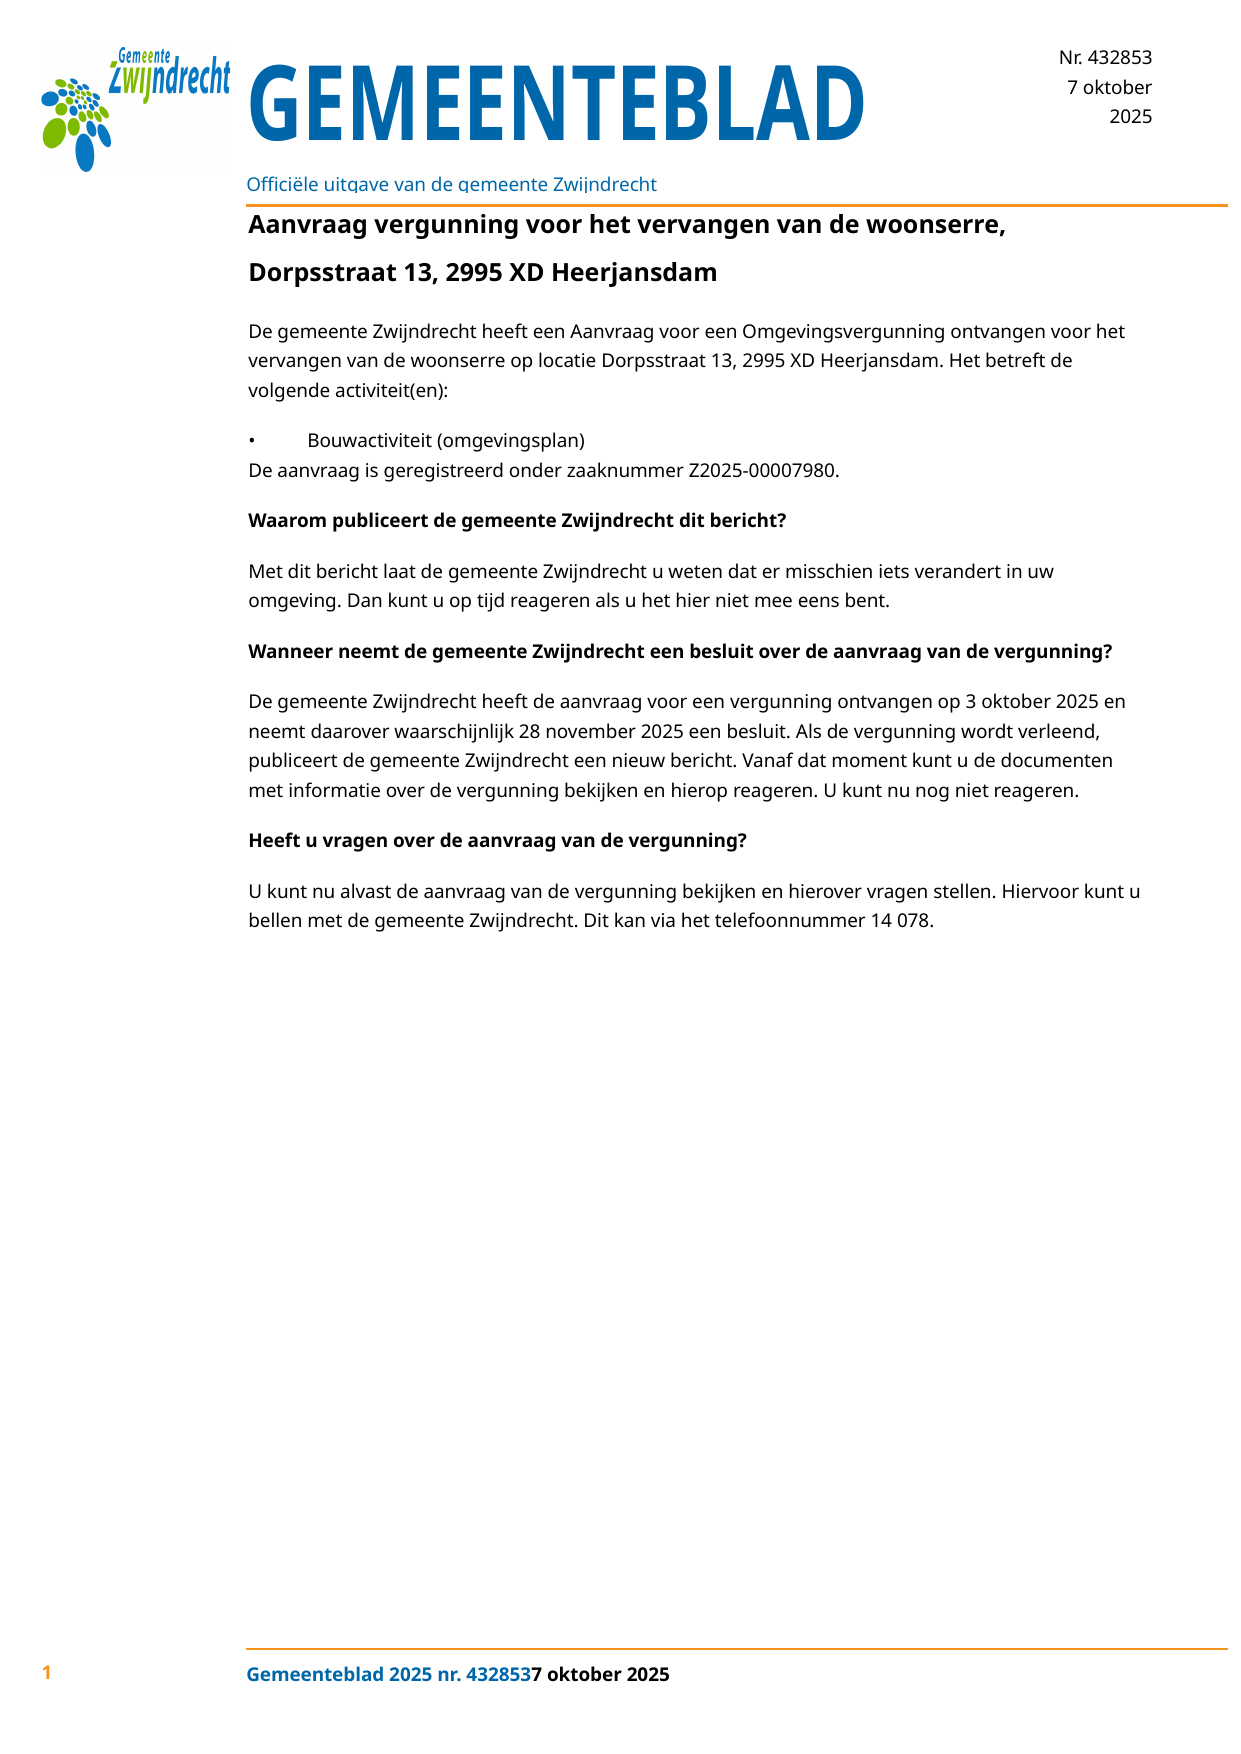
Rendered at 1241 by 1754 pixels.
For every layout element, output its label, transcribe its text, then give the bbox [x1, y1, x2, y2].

text Met dit bericht laat de gemeente Zwijndrecht u weten dat er misschien iets verandert in uw omgeving. Dan kunt u op tijd reageren als u het hier niet mee eens bent. [248, 558, 1152, 613]
text Waarom publiceert de gemeente Zwijndrecht dit bericht? [248, 507, 1152, 533]
text De aanvraag is geregistreerd onder zaaknummer Z2025-00007980. [248, 457, 1152, 483]
picture [41, 47, 231, 172]
text Wanneer neemt de gemeente Zwijndrecht een besluit over de aanvraag van de vergunning? [248, 638, 1152, 664]
text Heeft u vragen over de aanvraag van de vergunning? [248, 827, 1152, 853]
text U kunt nu alvast de aanvraag van de vergunning bekijken en hierover vragen stellen. Hiervoor kunt u bellen met de gemeente Zwijndrecht. Dit kan via het telefoonnummer 14 078. [248, 878, 1152, 933]
text Aanvraag vergunning voor het vervangen van de woonserre, Dorpsstraat 13, 2995 XD Heerjansdam [248, 207, 1152, 288]
list Bouwactiviteit (omgevingsplan) [248, 427, 1152, 453]
text De gemeente Zwijndrecht heeft de aanvraag voor een vergunning ontvangen op 3 oktober 2025 en neemt daarover waarschijnlijk 28 november 2025 een besluit. Als de vergunning wordt verleend, publiceert de gemeente Zwijndrecht een nieuw bericht. Vanaf dat moment kunt u de documenten met informatie over de vergunning bekijken en hierop reageren. U kunt nu nog niet reageren. [248, 688, 1152, 803]
text De gemeente Zwijndrecht heeft een Aanvraag voor een Omgevingsvergunning ontvangen voor het vervangen van de woonserre op locatie Dorpsstraat 13, 2995 XD Heerjansdam. Het betreft de volgende activiteit(en): [248, 318, 1152, 403]
